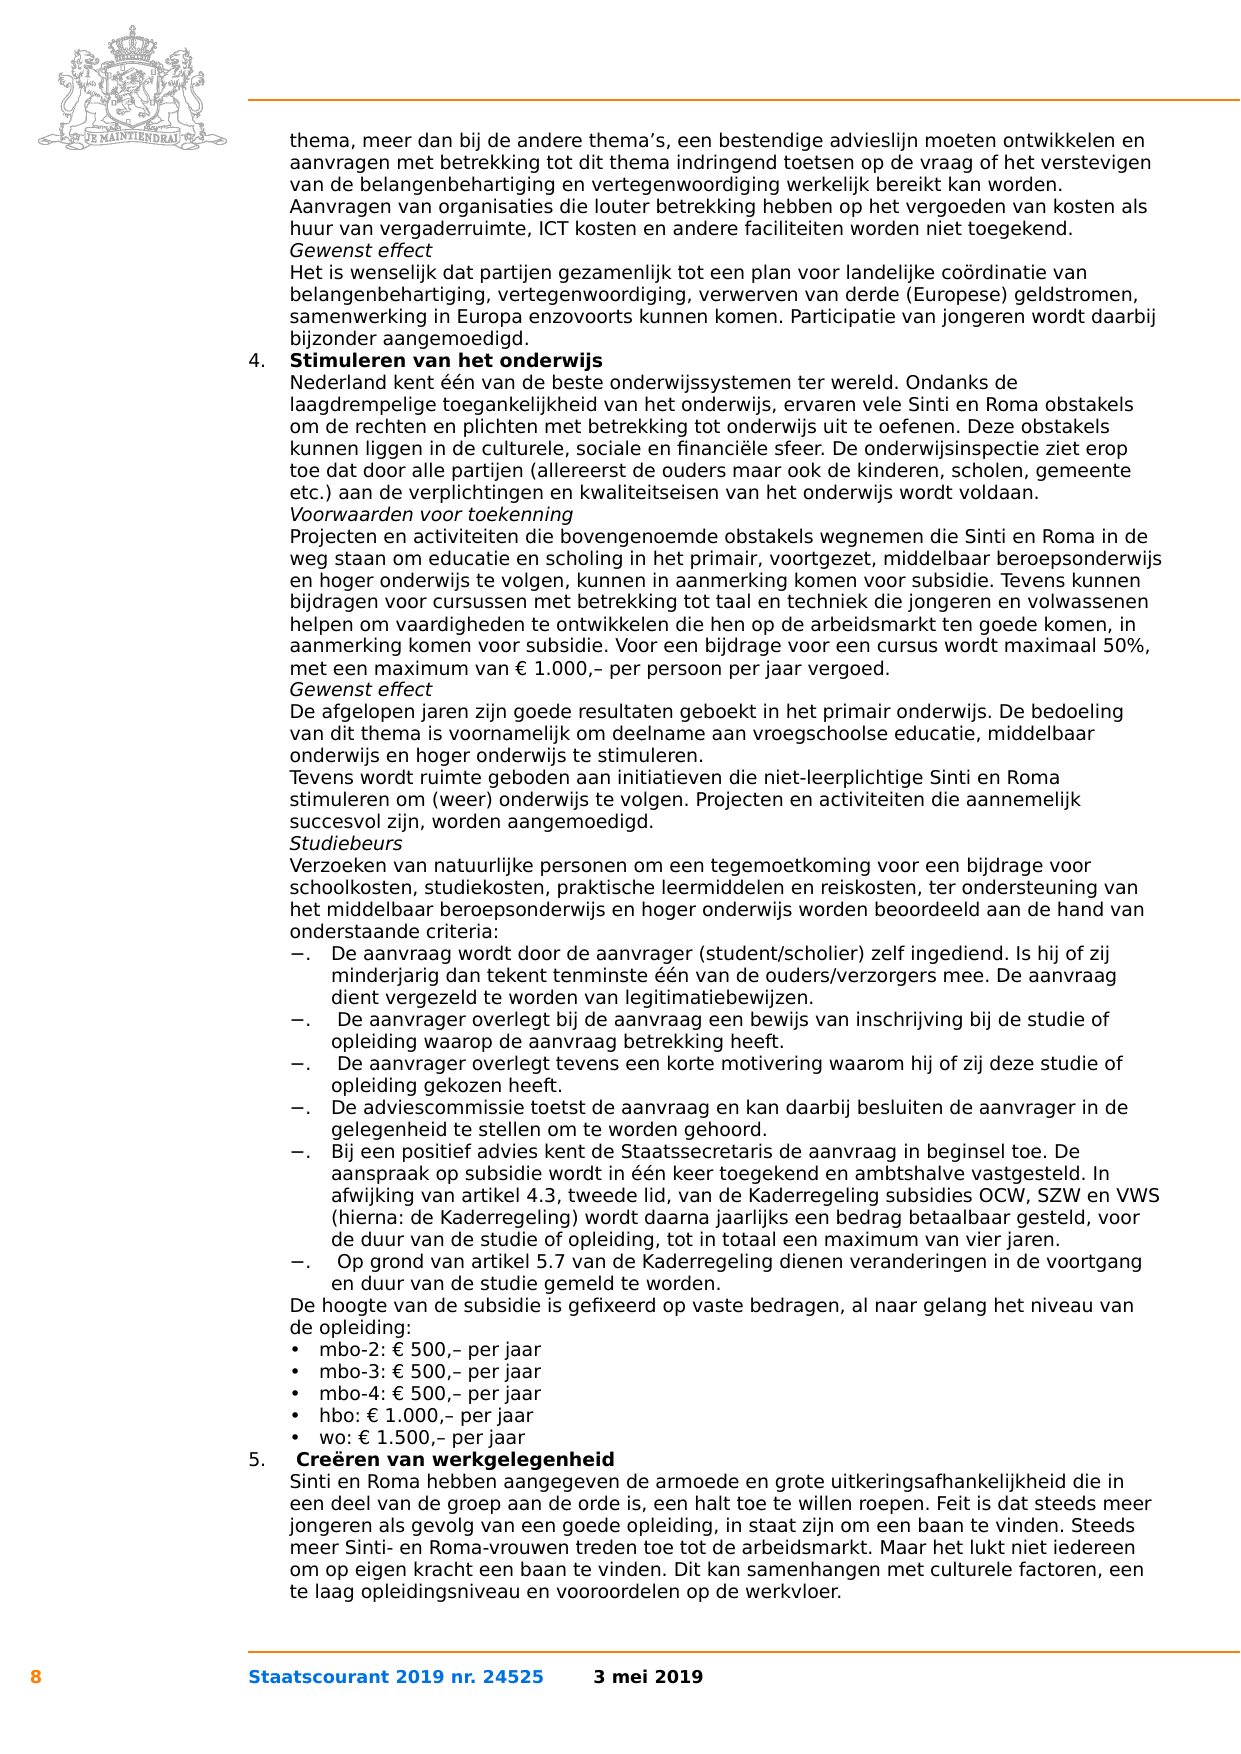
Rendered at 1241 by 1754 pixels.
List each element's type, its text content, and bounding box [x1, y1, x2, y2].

text Het is wenselijk dat partijen gezamenlijk tot een plan voor landelijke coördinatie van belangenbehartiging, vertegenwoordiging, verwerven van derde (Europese) geldstromen, samenwerking in Europa enzovoorts kunnen komen. Participatie van jongeren wordt daarbij bijzonder aangemoedigd. [289, 262, 1163, 350]
text −. Bij een positief advies kent de Staatssecretaris de aanvraag in beginsel toe. De aanspraak op subsidie wordt in één keer toegekend en ambtshalve vastgesteld. In afwijking van artikel 4.3, tweede lid, van de Kaderregeling subsidies OCW, SZW en VWS (hierna: de Kaderregeling) wordt daarna jaarlijks een bedrag betaalbaar gesteld, voor de duur van de studie of opleiding, tot in totaal een maximum van vier jaren. [289, 1141, 1163, 1251]
text 5. Creëren van werkgelegenheid [248, 1449, 1163, 1471]
text Nederland kent één van de beste onderwijssystemen ter wereld. Ondanks de laagdrempelige toegankelijkheid van het onderwijs, ervaren vele Sinti en Roma obstakels om de rechten en plichten met betrekking tot onderwijs uit te oefenen. Deze obstakels kunnen liggen in de culturele, sociale en financiële sfeer. De onderwijsinspectie ziet erop toe dat door alle partijen (allereerst de ouders maar ook de kinderen, scholen, gemeente etc.) aan de verplichtingen en kwaliteitseisen van het onderwijs wordt voldaan. [289, 372, 1163, 503]
text • hbo: € 1.000,– per jaar [289, 1405, 1163, 1427]
text Gewenst effect [289, 679, 1163, 701]
text Tevens wordt ruimte geboden aan initiatieven die niet-leerplichtige Sinti en Roma stimuleren om (weer) onderwijs te volgen. Projecten en activiteiten die aannemelijk succesvol zijn, worden aangemoedigd. [289, 767, 1163, 833]
text Voorwaarden voor toekenning [289, 503, 1163, 526]
text 4. Stimuleren van het onderwijs [248, 350, 1163, 372]
text Gewenst effect [289, 240, 1163, 262]
text thema, meer dan bij de andere thema’s, een bestendige advieslijn moeten ontwikkelen en aanvragen met betrekking tot dit thema indringend toetsen op de vraag of het verstevigen van de belangenbehartiging en vertegenwoordiging werkelijk bereikt kan worden. Aanvragen van organisaties die louter betrekking hebben op het vergoeden van kosten als huur van vergaderruimte, ICT kosten en andere faciliteiten worden niet toegekend. [289, 130, 1163, 240]
text Verzoeken van natuurlijke personen om een tegemoetkoming voor een bijdrage voor schoolkosten, studiekosten, praktische leermiddelen en reiskosten, ter ondersteuning van het middelbaar beroepsonderwijs en hoger onderwijs worden beoordeeld aan de hand van onderstaande criteria: [289, 855, 1163, 943]
text −. De aanvrager overlegt tevens een korte motivering waarom hij of zij deze studie of opleiding gekozen heeft. [289, 1053, 1163, 1097]
text Sinti en Roma hebben aangegeven de armoede en grote uitkeringsafhankelijkheid die in een deel van de groep aan de orde is, een halt toe te willen roepen. Feit is dat steeds meer jongeren als gevolg van een goede opleiding, in staat zijn om een baan te vinden. Steeds meer Sinti- en Roma-vrouwen treden toe tot de arbeidsmarkt. Maar het lukt niet iedereen om op eigen kracht een baan te vinden. Dit kan samenhangen met culturele factoren, een te laag opleidingsniveau en vooroordelen op de werkvloer. [289, 1471, 1163, 1602]
text • mbo-4: € 500,– per jaar [289, 1383, 1163, 1405]
text De afgelopen jaren zijn goede resultaten geboekt in het primair onderwijs. De bedoeling van dit thema is voornamelijk om deelname aan vroegschoolse educatie, middelbaar onderwijs en hoger onderwijs te stimuleren. [289, 701, 1163, 767]
text −. Op grond van artikel 5.7 van de Kaderregeling dienen veranderingen in de voortgang en duur van de studie gemeld te worden. [289, 1251, 1163, 1295]
text Projecten en activiteiten die bovengenoemde obstakels wegnemen die Sinti en Roma in de weg staan om educatie en scholing in het primair, voortgezet, middelbaar beroepsonderwijs en hoger onderwijs te volgen, kunnen in aanmerking komen voor subsidie. Tevens kunnen bijdragen voor cursussen met betrekking tot taal en techniek die jongeren en volwassenen helpen om vaardigheden te ontwikkelen die hen op de arbeidsmarkt ten goede komen, in aanmerking komen voor subsidie. Voor een bijdrage voor een cursus wordt maximaal 50%, met een maximum van € 1.000,– per persoon per jaar vergoed. [289, 526, 1163, 679]
text Studiebeurs [289, 833, 1163, 855]
text • mbo-3: € 500,– per jaar [289, 1361, 1163, 1383]
text • wo: € 1.500,– per jaar [289, 1427, 1163, 1449]
text −. De aanvraag wordt door de aanvrager (student/scholier) zelf ingediend. Is hij of zij minderjarig dan tekent tenminste één van de ouders/verzorgers mee. De aanvraag dient vergezeld te worden van legitimatiebewijzen. [289, 943, 1163, 1009]
picture [38, 25, 227, 150]
text De hoogte van de subsidie is gefixeerd op vaste bedragen, al naar gelang het niveau van de opleiding: [289, 1295, 1163, 1339]
text −. De adviescommissie toetst de aanvraag en kan daarbij besluiten de aanvrager in de gelegenheid te stellen om te worden gehoord. [289, 1097, 1163, 1141]
text • mbo-2: € 500,– per jaar [289, 1339, 1163, 1361]
text −. De aanvrager overlegt bij de aanvraag een bewijs van inschrijving bij de studie of opleiding waarop de aanvraag betrekking heeft. [289, 1009, 1163, 1053]
